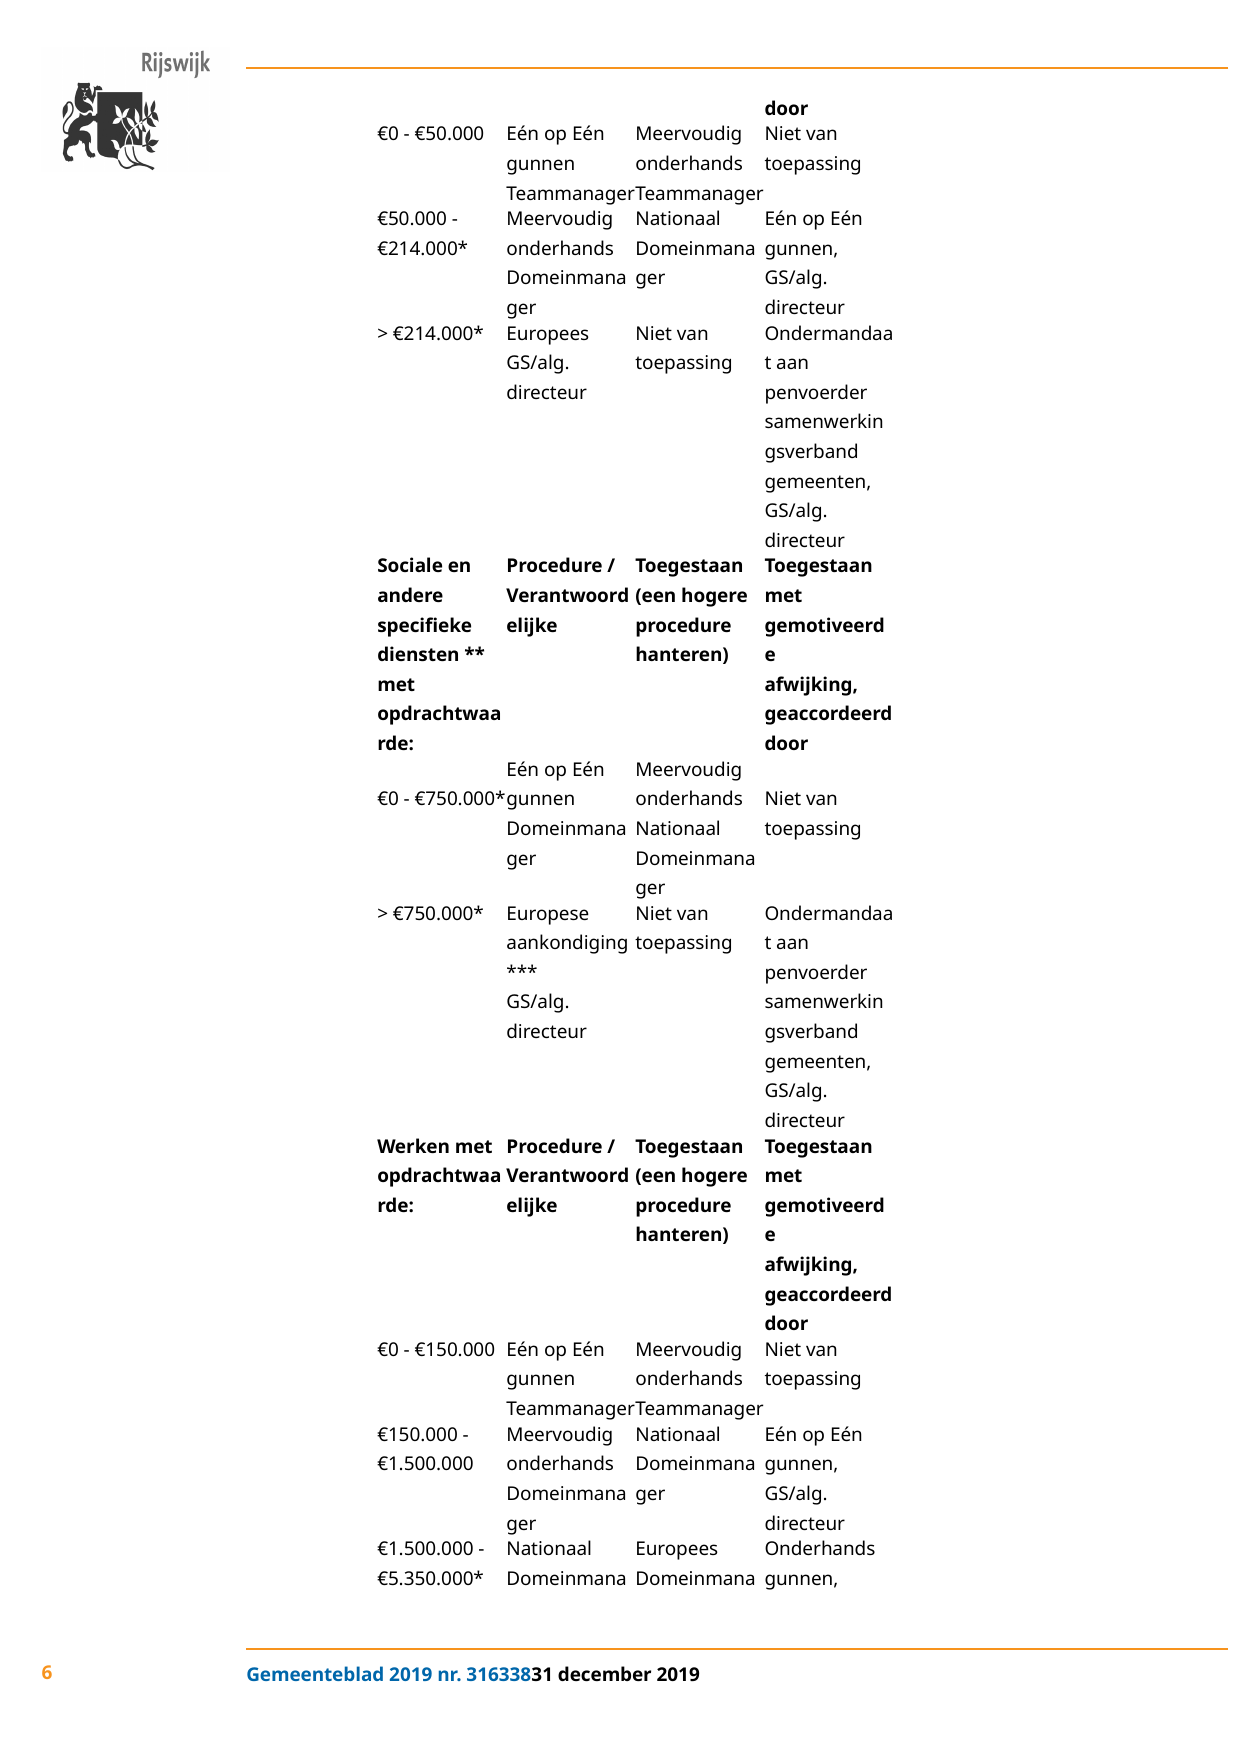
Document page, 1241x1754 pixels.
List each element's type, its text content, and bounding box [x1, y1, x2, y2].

table_cell Meervoudig onderhands Domeinmanager [506, 1421, 635, 1535]
table_cell [894, 1421, 1022, 1535]
table_cell Meervoudig onderhands Nationaal Domeinmanager [635, 756, 764, 900]
table_cell Sociale en andere specifieke diensten ** met opdrachtwaarde: [377, 553, 506, 756]
table_cell [894, 121, 1022, 205]
table_cell [894, 95, 1022, 121]
table_cell [894, 900, 1022, 1133]
table_cell > €750.000* [377, 900, 506, 1133]
table_cell Eén op Eén gunnen Teammanager [506, 121, 635, 205]
table_cell Eén op Eén gunnen, GS/alg. directeur [764, 1421, 893, 1535]
table_cell Procedure / Verantwoordelijke [506, 553, 635, 756]
table_cell [248, 1133, 377, 1336]
table_cell Onderhands gunnen, [764, 1535, 893, 1591]
table_cell Niet van toepassing [635, 320, 764, 553]
table_cell [248, 121, 377, 205]
table_cell Europees Domeinmana [635, 1535, 764, 1591]
table_cell €150.000 - €1.500.000 [377, 1421, 506, 1535]
table_cell [894, 553, 1022, 756]
table_cell [1023, 1336, 1152, 1421]
table_cell Eén op Eén gunnen Domeinmanager [506, 756, 635, 900]
table_cell [377, 95, 506, 121]
table_cell [248, 1421, 377, 1535]
table_cell [894, 1535, 1022, 1591]
table_cell Toegestaan (een hogere procedure hanteren) [635, 553, 764, 756]
table_cell Ondermandaat aan penvoerder samenwerkingsverband gemeenten, GS/alg. directeur [764, 900, 893, 1133]
table_cell [894, 320, 1022, 553]
table_cell Toegestaan met gemotiveerde afwijking, geaccordeerd door [764, 553, 893, 756]
table_cell Europees GS/alg. directeur [506, 320, 635, 553]
table_cell [248, 900, 377, 1133]
table_cell [248, 1535, 377, 1591]
table_cell [635, 95, 764, 121]
table_cell Niet van toepassing [635, 900, 764, 1133]
table_cell [1023, 900, 1152, 1133]
table_cell [894, 205, 1022, 320]
table_cell [894, 1133, 1022, 1336]
table_cell Meervoudig onderhands Domeinmanager [506, 205, 635, 320]
table_cell [1023, 205, 1152, 320]
table_cell [248, 320, 377, 553]
table_cell [894, 1336, 1022, 1421]
table_cell Toegestaan met gemotiveerde afwijking, geaccordeerd door [764, 1133, 893, 1336]
table_cell > €214.000* [377, 320, 506, 553]
table_cell [248, 553, 377, 756]
table_cell [248, 1336, 377, 1421]
table_cell Toegestaan (een hogere procedure hanteren) [635, 1133, 764, 1336]
table_cell Eén op Eén gunnen Teammanager [506, 1336, 635, 1421]
table_cell [1023, 756, 1152, 900]
table_cell Nationaal Domeinmana [506, 1535, 635, 1591]
table_cell Niet van toepassing [764, 121, 893, 205]
table_cell €1.500.000 - €5.350.000* [377, 1535, 506, 1591]
table_cell [1023, 1133, 1152, 1336]
table_cell [1023, 121, 1152, 205]
table_cell [1023, 1535, 1152, 1591]
table_cell €0 - €50.000 [377, 121, 506, 205]
table_cell Nationaal Domeinmanager [635, 1421, 764, 1535]
table_cell door [764, 95, 893, 121]
table_cell [248, 205, 377, 320]
table_cell Niet van toepassing [764, 756, 893, 900]
table_cell Niet van toepassing [764, 1336, 893, 1421]
table_cell [1023, 553, 1152, 756]
table_cell [894, 756, 1022, 900]
table_cell €0 - €750.000* [377, 756, 506, 900]
table_cell Werken met opdrachtwaarde: [377, 1133, 506, 1336]
table_cell [1023, 1421, 1152, 1535]
table_cell Procedure / Verantwoordelijke [506, 1133, 635, 1336]
table_cell [248, 756, 377, 900]
table_cell Eén op Eén gunnen, GS/alg. directeur [764, 205, 893, 320]
table_cell Europese aankondiging*** GS/alg. directeur [506, 900, 635, 1133]
table_cell Nationaal Domeinmanager [635, 205, 764, 320]
table_cell [506, 95, 635, 121]
table_cell Ondermandaat aan penvoerder samenwerkingsverband gemeenten, GS/alg. directeur [764, 320, 893, 553]
table_cell Meervoudig onderhands Teammanager [635, 121, 764, 205]
picture [41, 47, 231, 172]
table_cell Meervoudig onderhands Teammanager [635, 1336, 764, 1421]
table_cell €0 - €150.000 [377, 1336, 506, 1421]
table_cell €50.000 - €214.000* [377, 205, 506, 320]
table_cell [1023, 320, 1152, 553]
table_cell [1023, 95, 1152, 121]
table_cell [248, 95, 377, 121]
